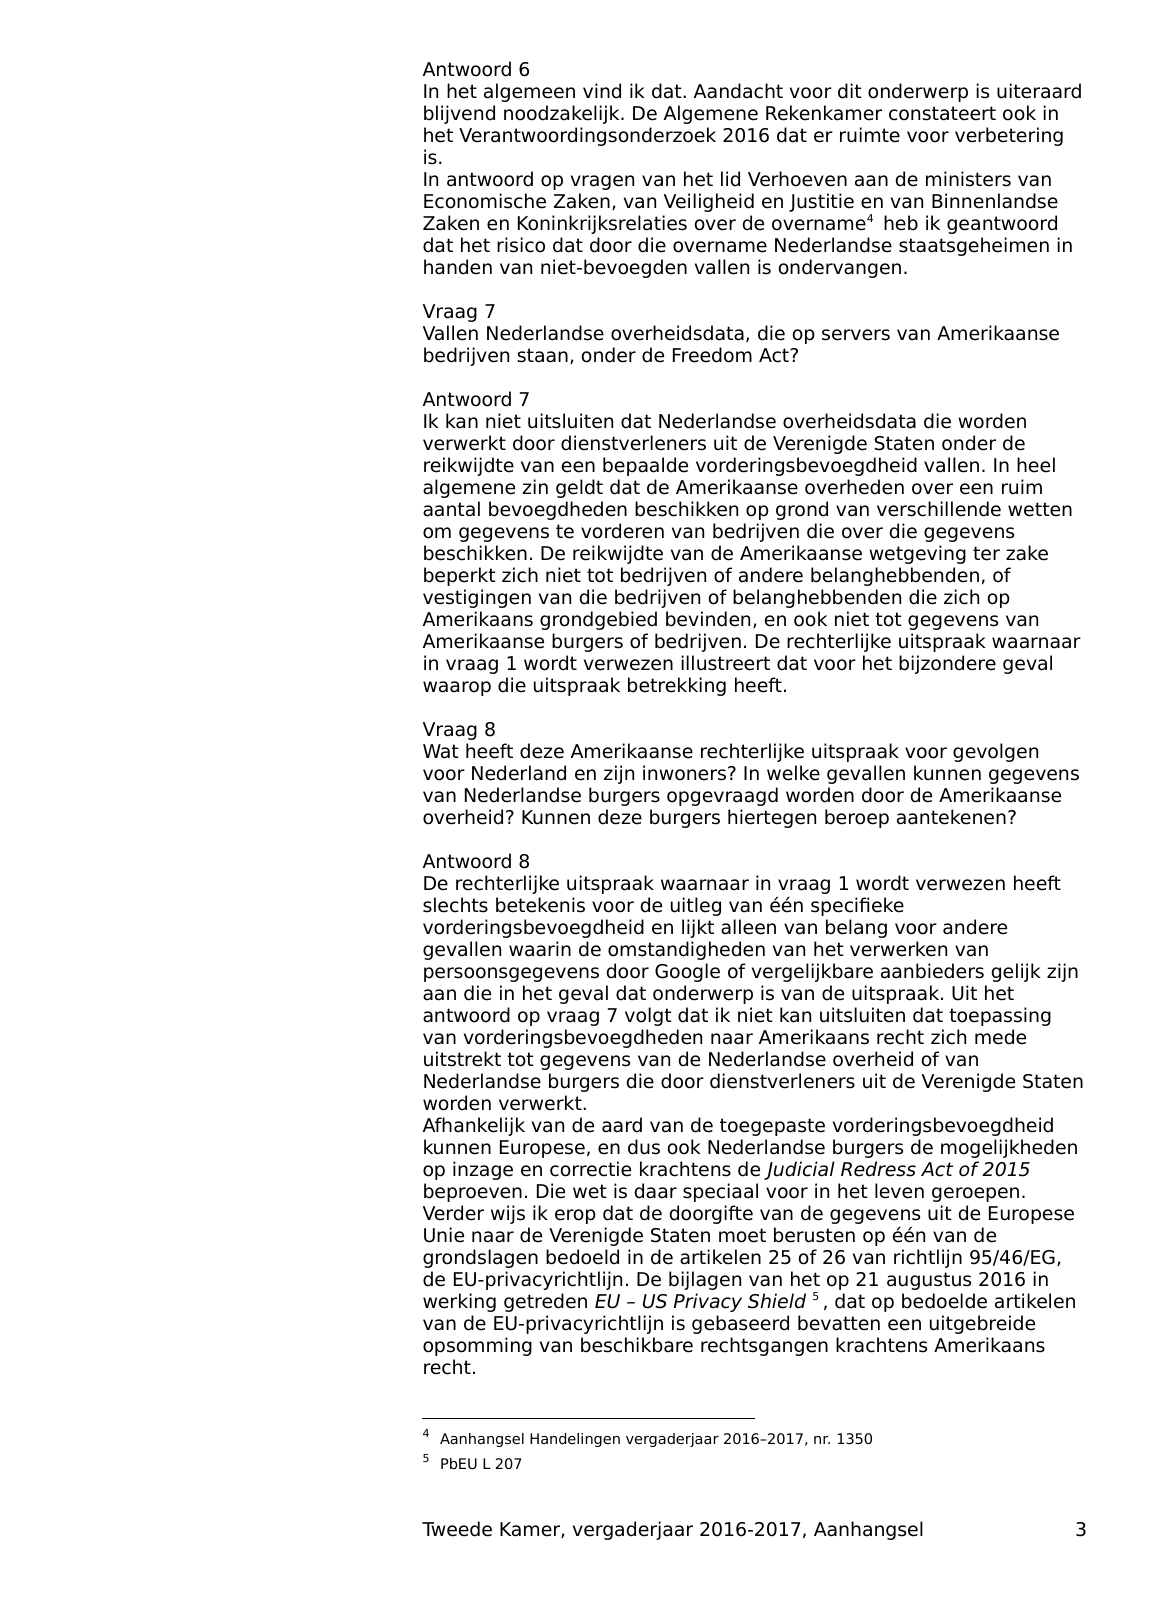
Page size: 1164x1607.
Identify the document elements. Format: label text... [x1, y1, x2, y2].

text De rechterlijke uitspraak waarnaar in vraag 1 wordt verwezen heeft slechts betekenis voor de uitleg van één specifieke vorderingsbevoegdheid en lijkt alleen van belang voor andere gevallen waarin de omstandigheden van het verwerken van persoonsgegevens door Google of vergelijkbare aanbieders gelijk zijn aan die in het geval dat onderwerp is van de uitspraak. Uit het antwoord op vraag 7 volgt dat ik niet kan uitsluiten dat toepassing van vorderingsbevoegdheden naar Amerikaans recht zich mede uitstrekt tot gegevens van de Nederlandse overheid of van Nederlandse burgers die door dienstverleners uit de Verenigde Staten worden verwerkt. [422, 873, 1087, 1115]
text In antwoord op vragen van het lid Verhoeven aan de ministers van Economische Zaken, van Veiligheid en Justitie en van Binnenlandse Zaken en Koninkrijksrelaties over de overname heb ik geantwoord dat het risico dat door die overname Nederlandse staatsgeheimen in handen van niet-bevoegden vallen is ondervangen. [422, 169, 1087, 279]
text Ik kan niet uitsluiten dat Nederlandse overheidsdata die worden verwerkt door dienstverleners uit de Verenigde Staten onder de reikwijdte van een bepaalde vorderingsbevoegdheid vallen. In heel algemene zin geldt dat de Amerikaanse overheden over een ruim aantal bevoegdheden beschikken op grond van verschillende wetten om gegevens te vorderen van bedrijven die over die gegevens beschikken. De reikwijdte van de Amerikaanse wetgeving ter zake beperkt zich niet tot bedrijven of andere belanghebbenden, of vestigingen van die bedrijven of belanghebbenden die zich op Amerikaans grondgebied bevinden, en ook niet tot gegevens van Amerikaanse burgers of bedrijven. De rechterlijke uitspraak waarnaar in vraag 1 wordt verwezen illustreert dat voor het bijzondere geval waarop die uitspraak betrekking heeft. [422, 411, 1087, 697]
text Wat heeft deze Amerikaanse rechterlijke uitspraak voor gevolgen voor Nederland en zijn inwoners? In welke gevallen kunnen gegevens van Nederlandse burgers opgevraagd worden door de Amerikaanse overheid? Kunnen deze burgers hiertegen beroep aantekenen? [422, 741, 1087, 829]
text Afhankelijk van de aard van de toegepaste vorderingsbevoegdheid kunnen Europese, en dus ook Nederlandse burgers de mogelijkheden op inzage en correctie krachtens de Judicial Redress Act of 2015 beproeven. Die wet is daar speciaal voor in het leven geroepen. Verder wijs ik erop dat de doorgifte van de gegevens uit de Europese Unie naar de Verenigde Staten moet berusten op één van de grondslagen bedoeld in de artikelen 25 of 26 van richtlijn 95/46/EG, de EU-privacyrichtlijn. De bijlagen van het op 21 augustus 2016 in werking getreden EU – US Privacy Shield , dat op bedoelde artikelen van de EU-privacyrichtlijn is gebaseerd bevatten een uitgebreide opsomming van beschikbare rechtsgangen krachtens Amerikaans recht. [422, 1115, 1087, 1379]
text Vraag 7 [422, 301, 1087, 323]
text Vraag 8 [422, 719, 1087, 741]
text Antwoord 8 [422, 851, 1087, 873]
text Vallen Nederlandse overheidsdata, die op servers van Amerikaanse bedrijven staan, onder de Freedom Act? [422, 323, 1087, 367]
text Antwoord 6 [422, 59, 1087, 81]
text In het algemeen vind ik dat. Aandacht voor dit onderwerp is uiteraard blijvend noodzakelijk. De Algemene Rekenkamer constateert ook in het Verantwoordingsonderzoek 2016 dat er ruimte voor verbetering is. [422, 81, 1087, 169]
text PbEU L 207 [422, 1452, 1087, 1474]
text Antwoord 7 [422, 389, 1087, 411]
text Aanhangsel Handelingen vergaderjaar 2016–2017, nr. 1350 [422, 1427, 1087, 1449]
